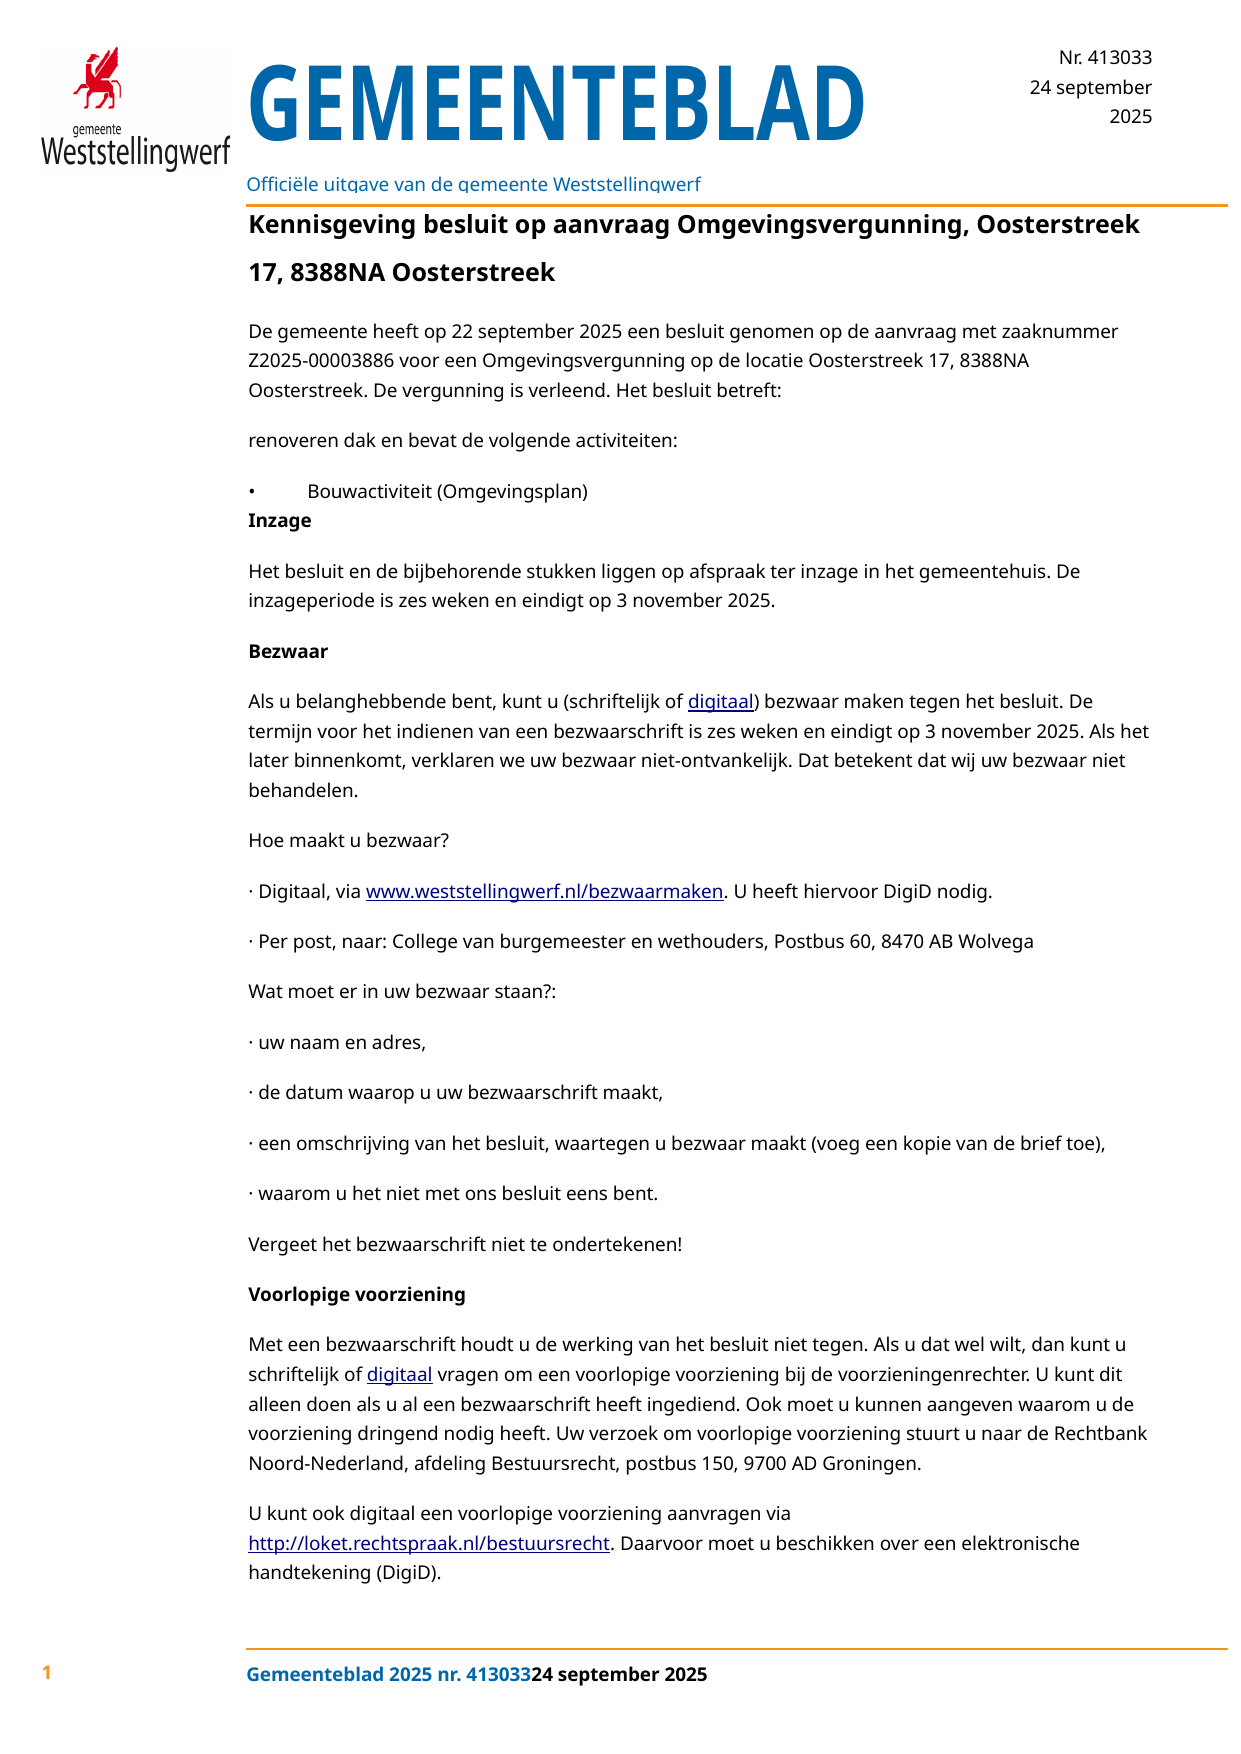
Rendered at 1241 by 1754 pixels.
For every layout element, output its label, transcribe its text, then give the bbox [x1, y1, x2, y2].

text · Digitaal, via www.weststellingwerf.nl/bezwaarmaken. U heeft hiervoor DigiD nodig. [248, 878, 1152, 904]
text De gemeente heeft op 22 september 2025 een besluit genomen op de aanvraag met zaaknummer Z2025-00003886 voor een Omgevingsvergunning op de locatie Oosterstreek 17, 8388NA Oosterstreek. De vergunning is verleend. Het besluit betreft: [248, 318, 1152, 403]
text · de datum waarop u uw bezwaarschrift maakt, [248, 1079, 1152, 1105]
text Inzage [248, 507, 1152, 533]
text Vergeet het bezwaarschrift niet te ondertekenen! [248, 1231, 1152, 1257]
picture [41, 47, 231, 172]
text Als u belanghebbende bent, kunt u (schriftelijk of digitaal) bezwaar maken tegen het besluit. De termijn voor het indienen van een bezwaarschrift is zes weken en eindigt op 3 november 2025. Als het later binnenkomt, verklaren we uw bezwaar niet-ontvankelijk. Dat betekent dat wij uw bezwaar niet behandelen. [248, 688, 1152, 803]
text Voorlopige voorziening [248, 1281, 1152, 1307]
text · uw naam en adres, [248, 1029, 1152, 1055]
text Bezwaar [248, 638, 1152, 664]
text Kennisgeving besluit op aanvraag Omgevingsvergunning, Oosterstreek 17, 8388NA Oosterstreek [248, 207, 1152, 288]
text Het besluit en de bijbehorende stukken liggen op afspraak ter inzage in het gemeentehuis. De inzageperiode is zes weken en eindigt op 3 november 2025. [248, 558, 1152, 613]
text · een omschrijving van het besluit, waartegen u bezwaar maakt (voeg een kopie van de brief toe), [248, 1130, 1152, 1156]
text U kunt ook digitaal een voorlopige voorziening aanvragen via http://loket.rechtspraak.nl/bestuursrecht. Daarvoor moet u beschikken over een elektronische handtekening (DigiD). [248, 1500, 1152, 1585]
text · Per post, naar: College van burgemeester en wethouders, Postbus 60, 8470 AB Wolvega [248, 928, 1152, 954]
text Hoe maakt u bezwaar? [248, 827, 1152, 853]
text Wat moet er in uw bezwaar staan?: [248, 979, 1152, 1004]
text renoveren dak en bevat de volgende activiteiten: [248, 427, 1152, 453]
text · waarom u het niet met ons besluit eens bent. [248, 1180, 1152, 1206]
list Bouwactiviteit (Omgevingsplan) [248, 478, 1152, 504]
text Met een bezwaarschrift houdt u de werking van het besluit niet tegen. Als u dat wel wilt, dan kunt u schriftelijk of digitaal vragen om een voorlopige voorziening bij de voorzieningenrechter. U kunt dit alleen doen als u al een bezwaarschrift heeft ingediend. Ook moet u kunnen aangeven waarom u de voorziening dringend nodig heeft. Uw verzoek om voorlopige voorziening stuurt u naar de Rechtbank Noord-Nederland, afdeling Bestuursrecht, postbus 150, 9700 AD Groningen. [248, 1332, 1152, 1476]
